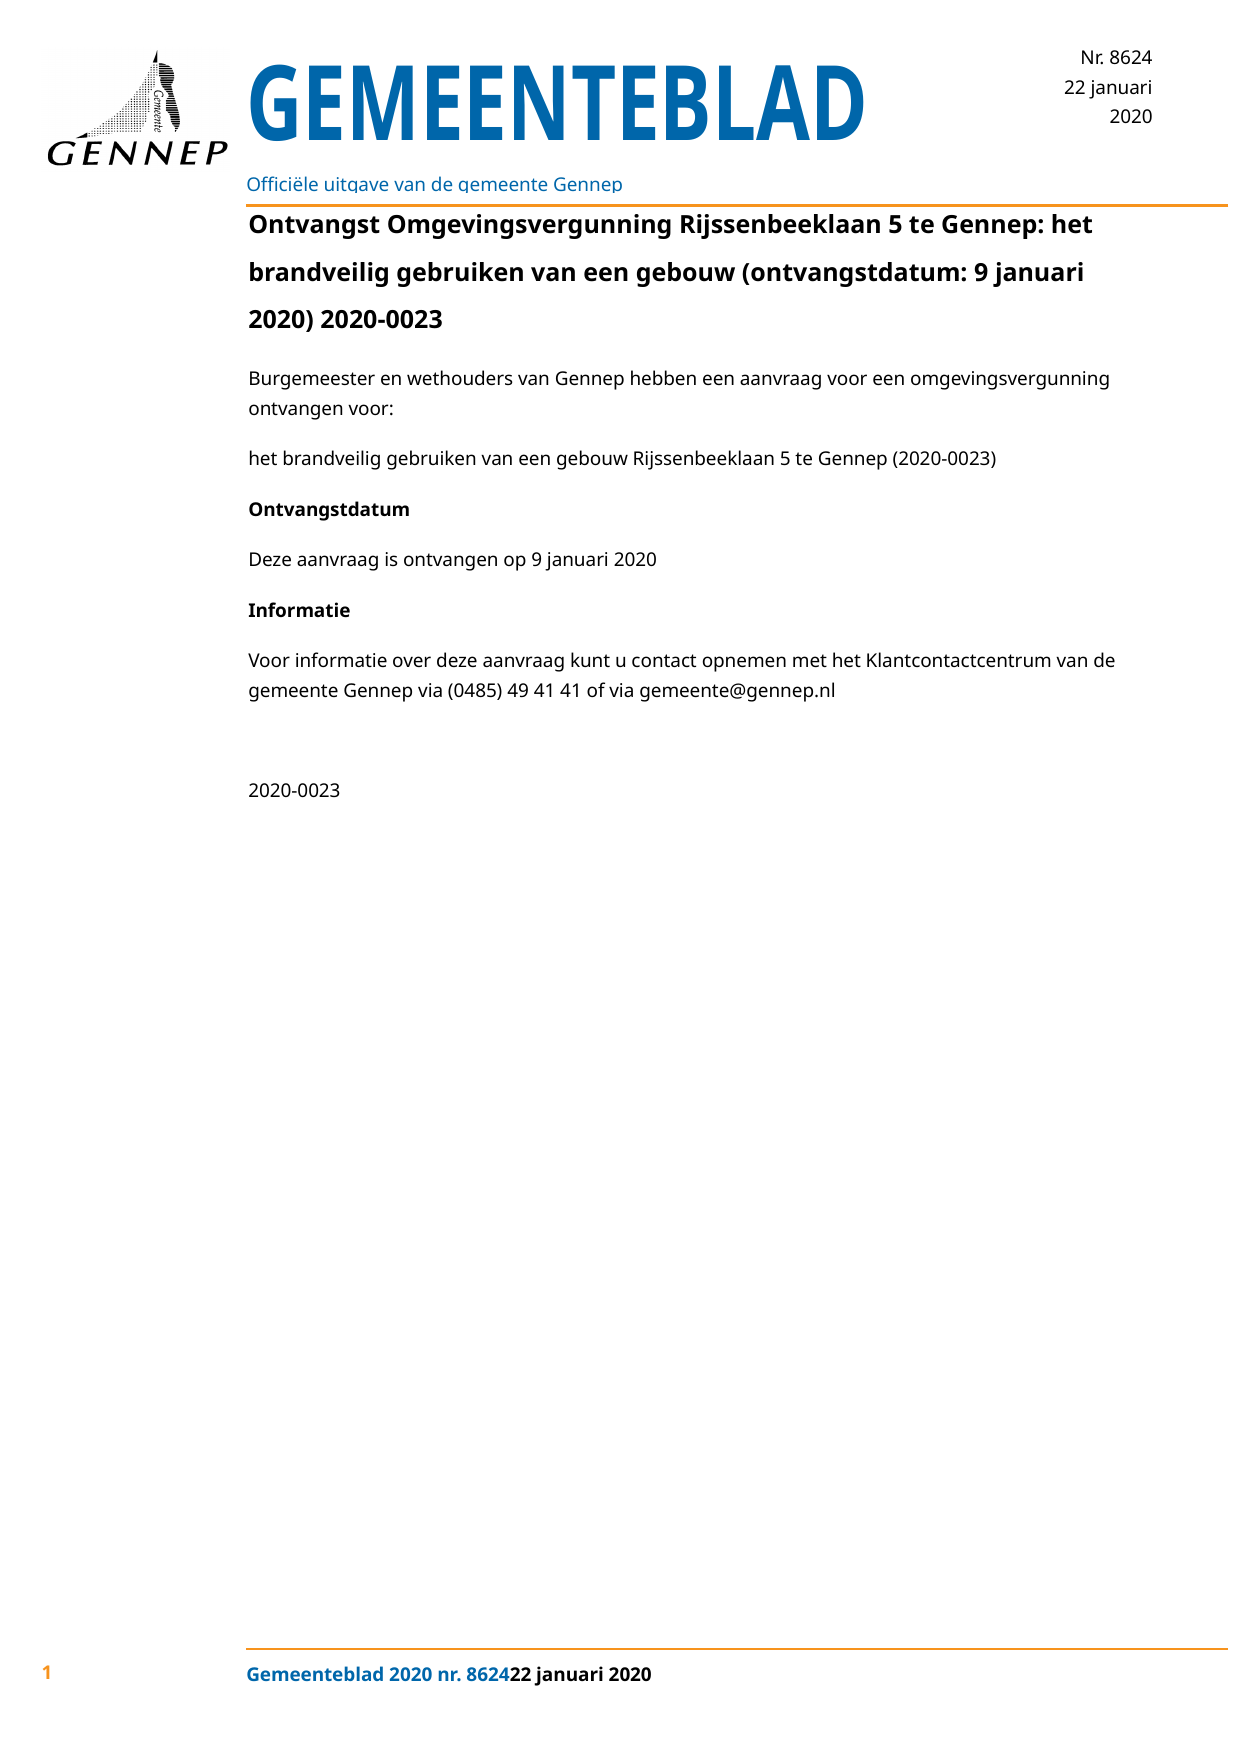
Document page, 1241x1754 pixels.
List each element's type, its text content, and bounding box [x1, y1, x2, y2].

text Ontvangst Omgevingsvergunning Rijssenbeeklaan 5 te Gennep: het brandveilig gebruiken van een gebouw (ontvangstdatum: 9 januari 2020) 2020-0023 [248, 207, 1152, 336]
text Ontvangstdatum [248, 496, 1152, 522]
text Deze aanvraag is ontvangen op 9 januari 2020 [248, 546, 1152, 572]
text Burgemeester en wethouders van Gennep hebben een aanvraag voor een omgevingsvergunning ontvangen voor: [248, 366, 1152, 421]
text Voor informatie over deze aanvraag kunt u contact opnemen met het Klantcontactcentrum van de gemeente Gennep via (0485) 49 41 41 of via gemeente@gennep.nl [248, 647, 1152, 702]
text het brandveilig gebruiken van een gebouw Rijssenbeeklaan 5 te Gennep (2020-0023) [248, 446, 1152, 471]
text 2020-0023 [248, 778, 1152, 803]
picture [41, 47, 231, 172]
text Informatie [248, 597, 1152, 622]
